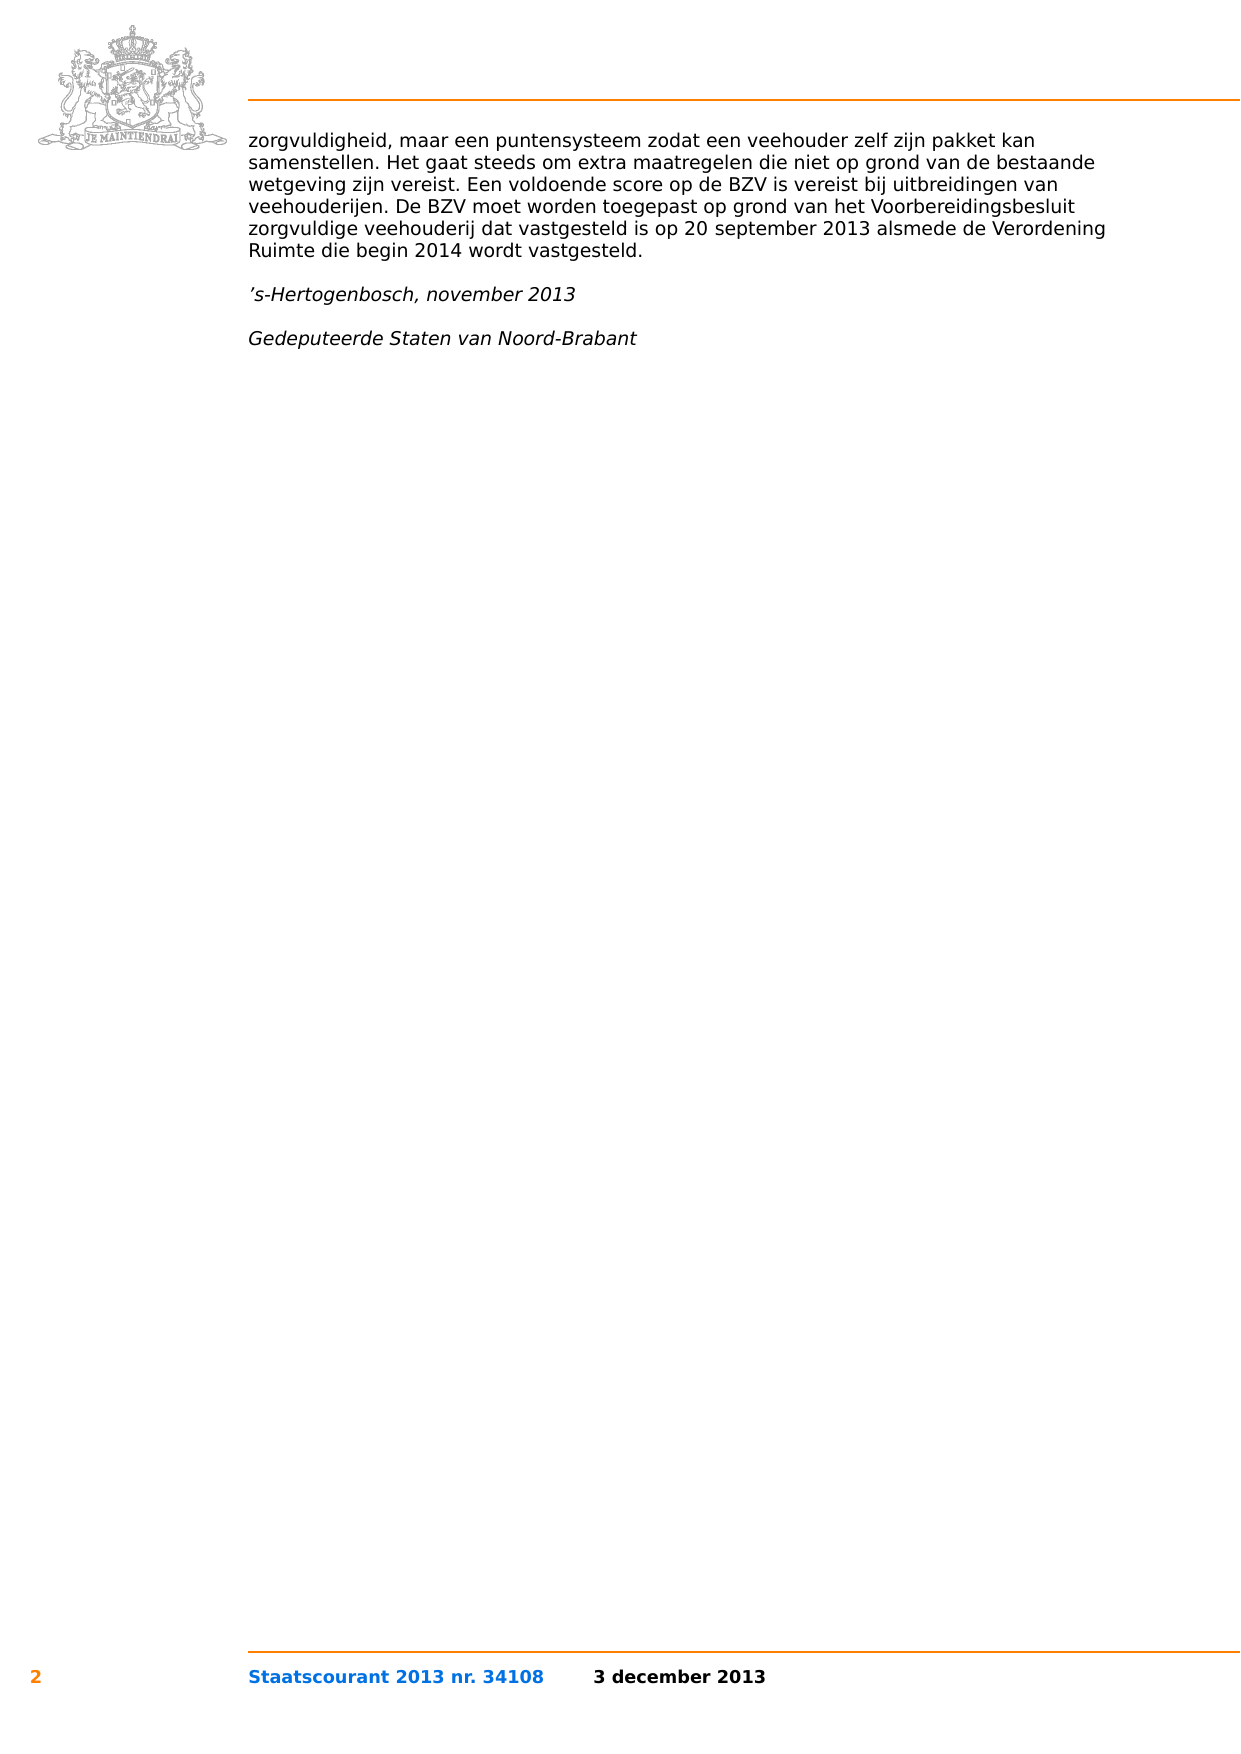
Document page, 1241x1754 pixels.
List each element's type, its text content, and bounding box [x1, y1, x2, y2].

text Gedeputeerde Staten van Noord-Brabant [248, 327, 1163, 349]
text zorgvuldigheid, maar een puntensysteem zodat een veehouder zelf zijn pakket kan samenstellen. Het gaat steeds om extra maatregelen die niet op grond van de bestaande wetgeving zijn vereist. Een voldoende score op de BZV is vereist bij uitbreidingen van veehouderijen. De BZV moet worden toegepast op grond van het Voorbereidingsbesluit zorgvuldige veehouderij dat vastgesteld is op 20 september 2013 alsmede de Verordening Ruimte die begin 2014 wordt vastgesteld. [248, 130, 1163, 262]
picture [38, 25, 227, 150]
text ’s-Hertogenbosch, november 2013 [248, 284, 1163, 306]
